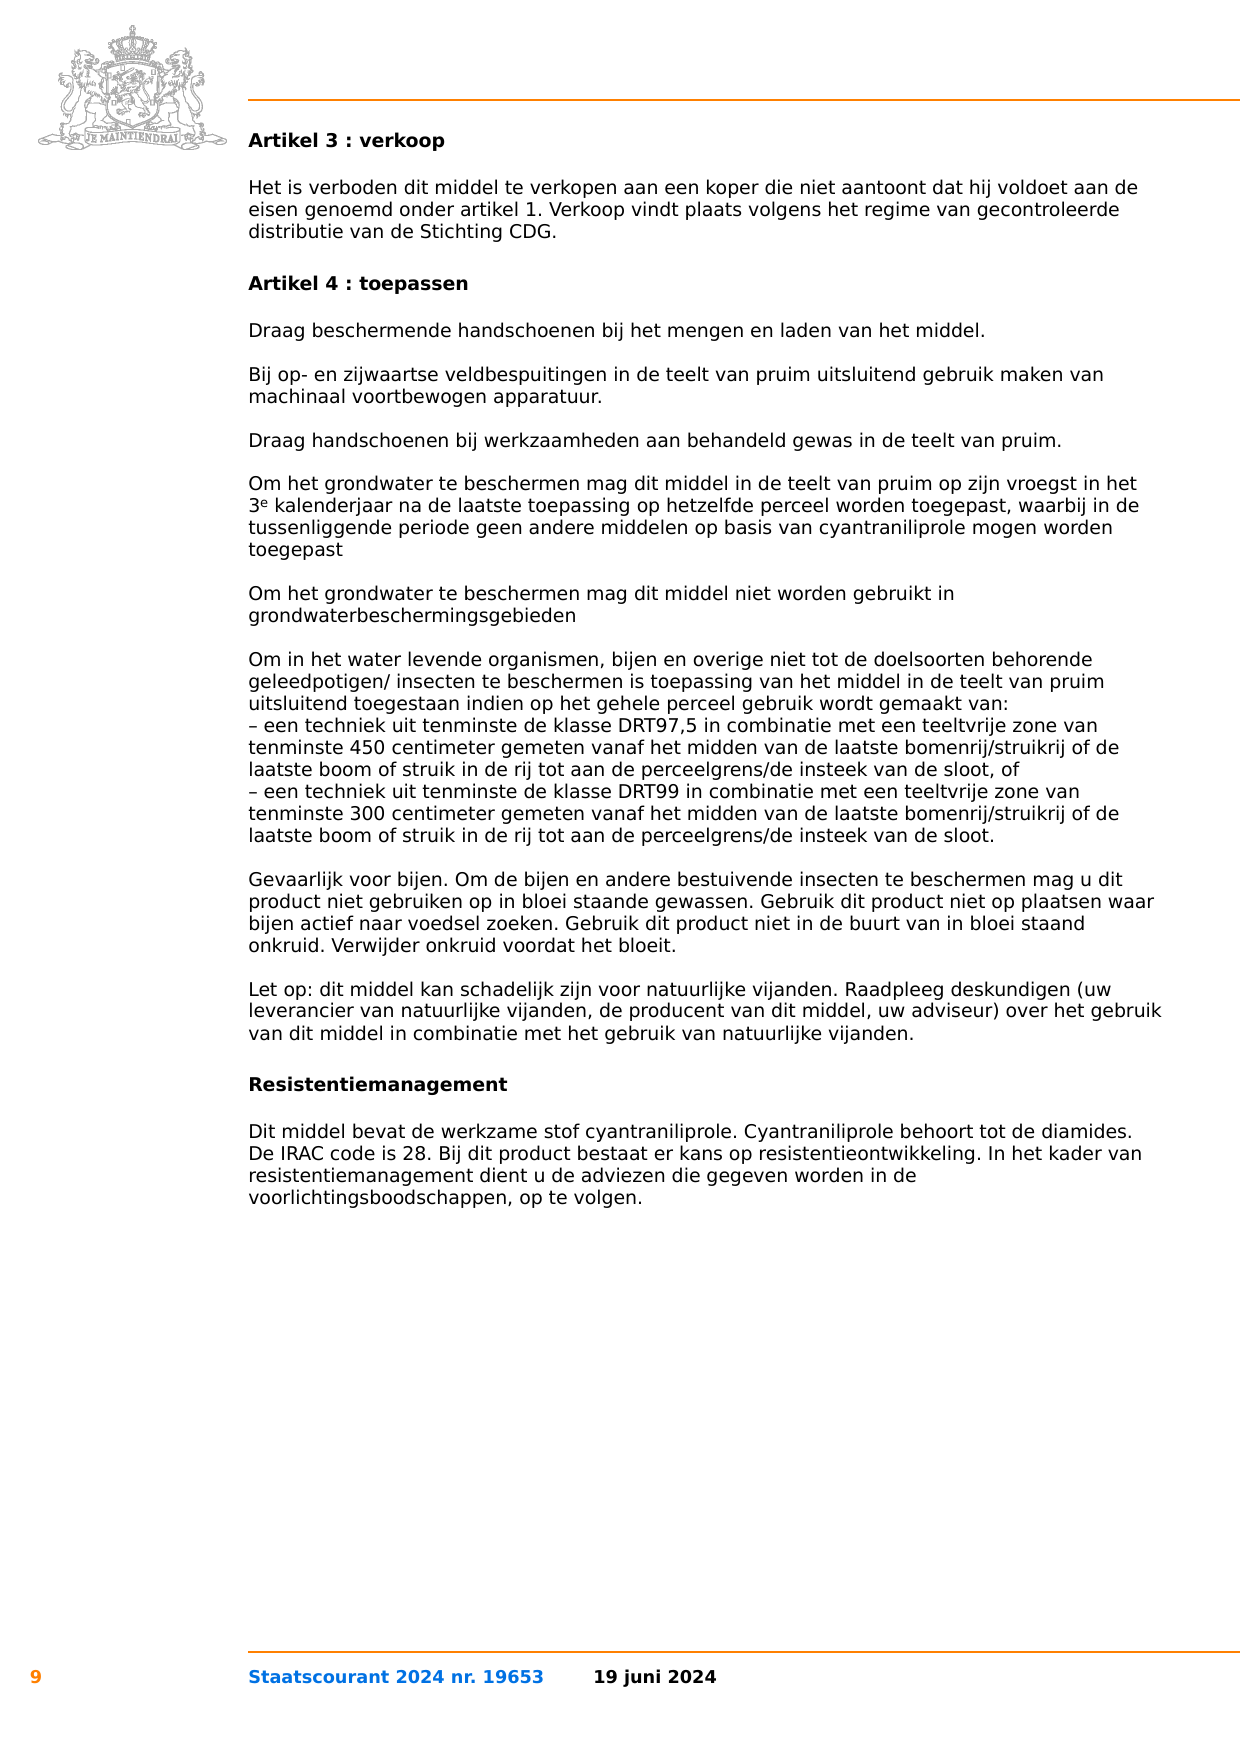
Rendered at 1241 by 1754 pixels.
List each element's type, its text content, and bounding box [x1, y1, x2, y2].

text – een techniek uit tenminste de klasse DRT97,5 in combinatie met een teeltvrije zone van tenminste 450 centimeter gemeten vanaf het midden van de laatste bomenrij/struikrij of de laatste boom of struik in de rij tot aan de perceelgrens/de insteek van de sloot, of [248, 715, 1163, 781]
text Om in het water levende organismen, bijen en overige niet tot de doelsoorten behorende geleedpotigen/ insecten te beschermen is toepassing van het middel in de teelt van pruim uitsluitend toegestaan indien op het gehele perceel gebruik wordt gemaakt van: [248, 649, 1163, 715]
text Om het grondwater te beschermen mag dit middel niet worden gebruikt in grondwaterbeschermingsgebieden [248, 583, 1163, 627]
text Dit middel bevat de werkzame stof cyantraniliprole. Cyantraniliprole behoort tot de diamides. De IRAC code is 28. Bij dit product bestaat er kans op resistentieontwikkeling. In het kader van resistentiemanagement dient u de adviezen die gegeven worden in de voorlichtingsboodschappen, op te volgen. [248, 1121, 1163, 1209]
text Draag handschoenen bij werkzaamheden aan behandeld gewas in de teelt van pruim. [248, 429, 1163, 451]
text Bij op- en zijwaartse veldbespuitingen in de teelt van pruim uitsluitend gebruik maken van machinaal voortbewogen apparatuur. [248, 364, 1163, 408]
subtitle Artikel 4 : toepassen [248, 273, 1163, 295]
text Om het grondwater te beschermen mag dit middel in de teelt van pruim op zijn vroegst in het 3e kalenderjaar na de laatste toepassing op hetzelfde perceel worden toegepast, waarbij in de tussenliggende periode geen andere middelen op basis van cyantraniliprole mogen worden toegepast [248, 473, 1163, 561]
text – een techniek uit tenminste de klasse DRT99 in combinatie met een teeltvrije zone van tenminste 300 centimeter gemeten vanaf het midden van de laatste bomenrij/struikrij of de laatste boom of struik in de rij tot aan de perceelgrens/de insteek van de sloot. [248, 781, 1163, 847]
subtitle Resistentiemanagement [248, 1074, 1163, 1096]
text Het is verboden dit middel te verkopen aan een koper die niet aantoont dat hij voldoet aan de eisen genoemd onder artikel 1. Verkoop vindt plaats volgens het regime van gecontroleerde distributie van de Stichting CDG. [248, 177, 1163, 243]
text Draag beschermende handschoenen bij het mengen en laden van het middel. [248, 320, 1163, 342]
text Gevaarlijk voor bijen. Om de bijen en andere bestuivende insecten te beschermen mag u dit product niet gebruiken op in bloei staande gewassen. Gebruik dit product niet op plaatsen waar bijen actief naar voedsel zoeken. Gebruik dit product niet in de buurt van in bloei staand onkruid. Verwijder onkruid voordat het bloeit. [248, 869, 1163, 957]
picture [38, 25, 227, 150]
subtitle Artikel 3 : verkoop [248, 130, 1163, 152]
text Let op: dit middel kan schadelijk zijn voor natuurlijke vijanden. Raadpleeg deskundigen (uw leverancier van natuurlijke vijanden, de producent van dit middel, uw adviseur) over het gebruik van dit middel in combinatie met het gebruik van natuurlijke vijanden. [248, 978, 1163, 1044]
